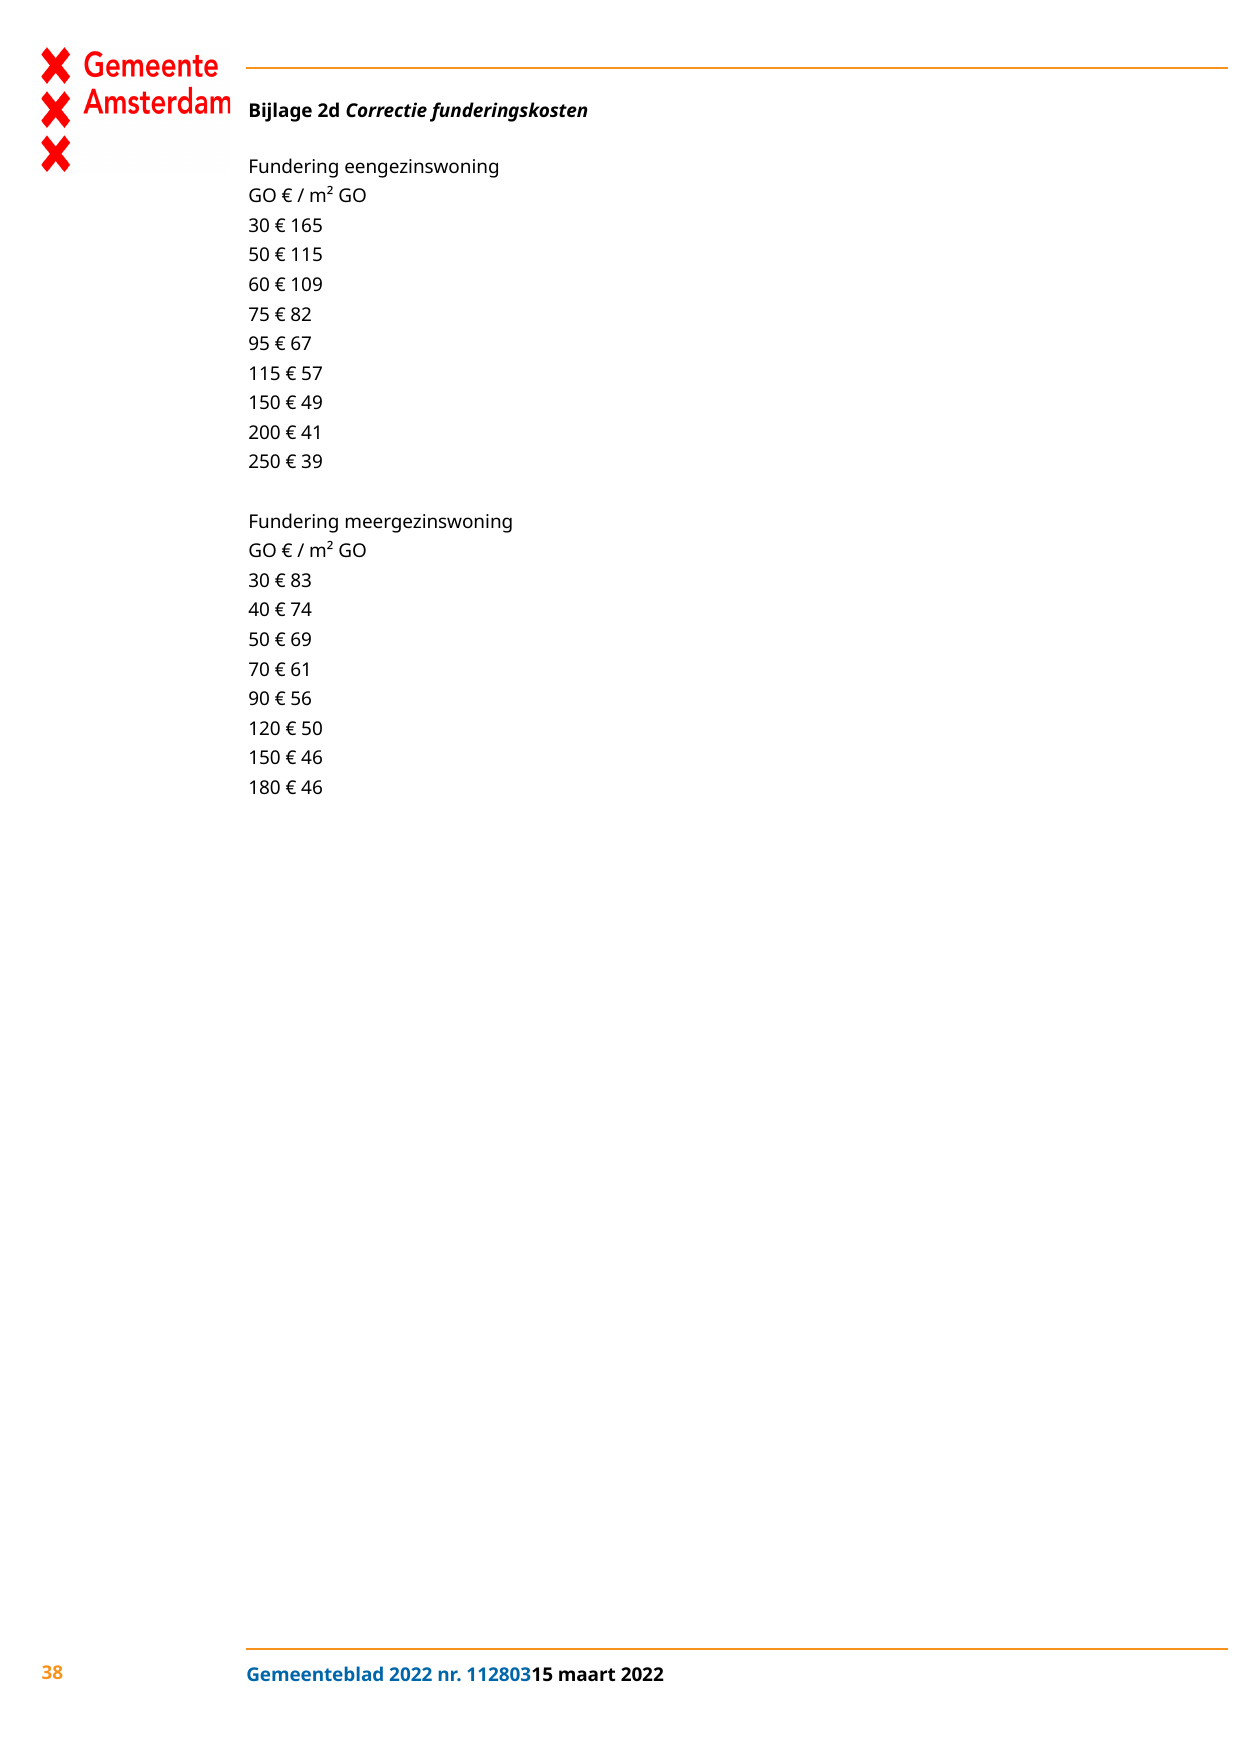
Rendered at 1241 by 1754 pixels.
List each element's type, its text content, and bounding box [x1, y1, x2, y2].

text 200 € 41 [248, 419, 1152, 445]
text 250 € 39 [248, 449, 1152, 474]
text 30 € 83 [248, 567, 1152, 593]
text Fundering meergezinswoning [248, 508, 1152, 534]
text 50 € 115 [248, 242, 1152, 267]
text 60 € 109 [248, 271, 1152, 297]
text 50 € 69 [248, 626, 1152, 652]
text 180 € 46 [248, 774, 1152, 800]
text 70 € 61 [248, 656, 1152, 682]
text Bijlage 2d Correctie funderingskosten [248, 95, 1152, 123]
text 30 € 165 [248, 212, 1152, 238]
text 120 € 50 [248, 715, 1152, 741]
text 150 € 49 [248, 389, 1152, 415]
text 150 € 46 [248, 744, 1152, 770]
text 40 € 74 [248, 597, 1152, 622]
text 115 € 57 [248, 360, 1152, 386]
text GO € / m² GO [248, 537, 1152, 563]
text 75 € 82 [248, 301, 1152, 327]
text Fundering eengezinswoning [248, 153, 1152, 179]
text GO € / m² GO [248, 182, 1152, 208]
text 95 € 67 [248, 330, 1152, 356]
picture [41, 47, 231, 172]
text 90 € 56 [248, 685, 1152, 711]
